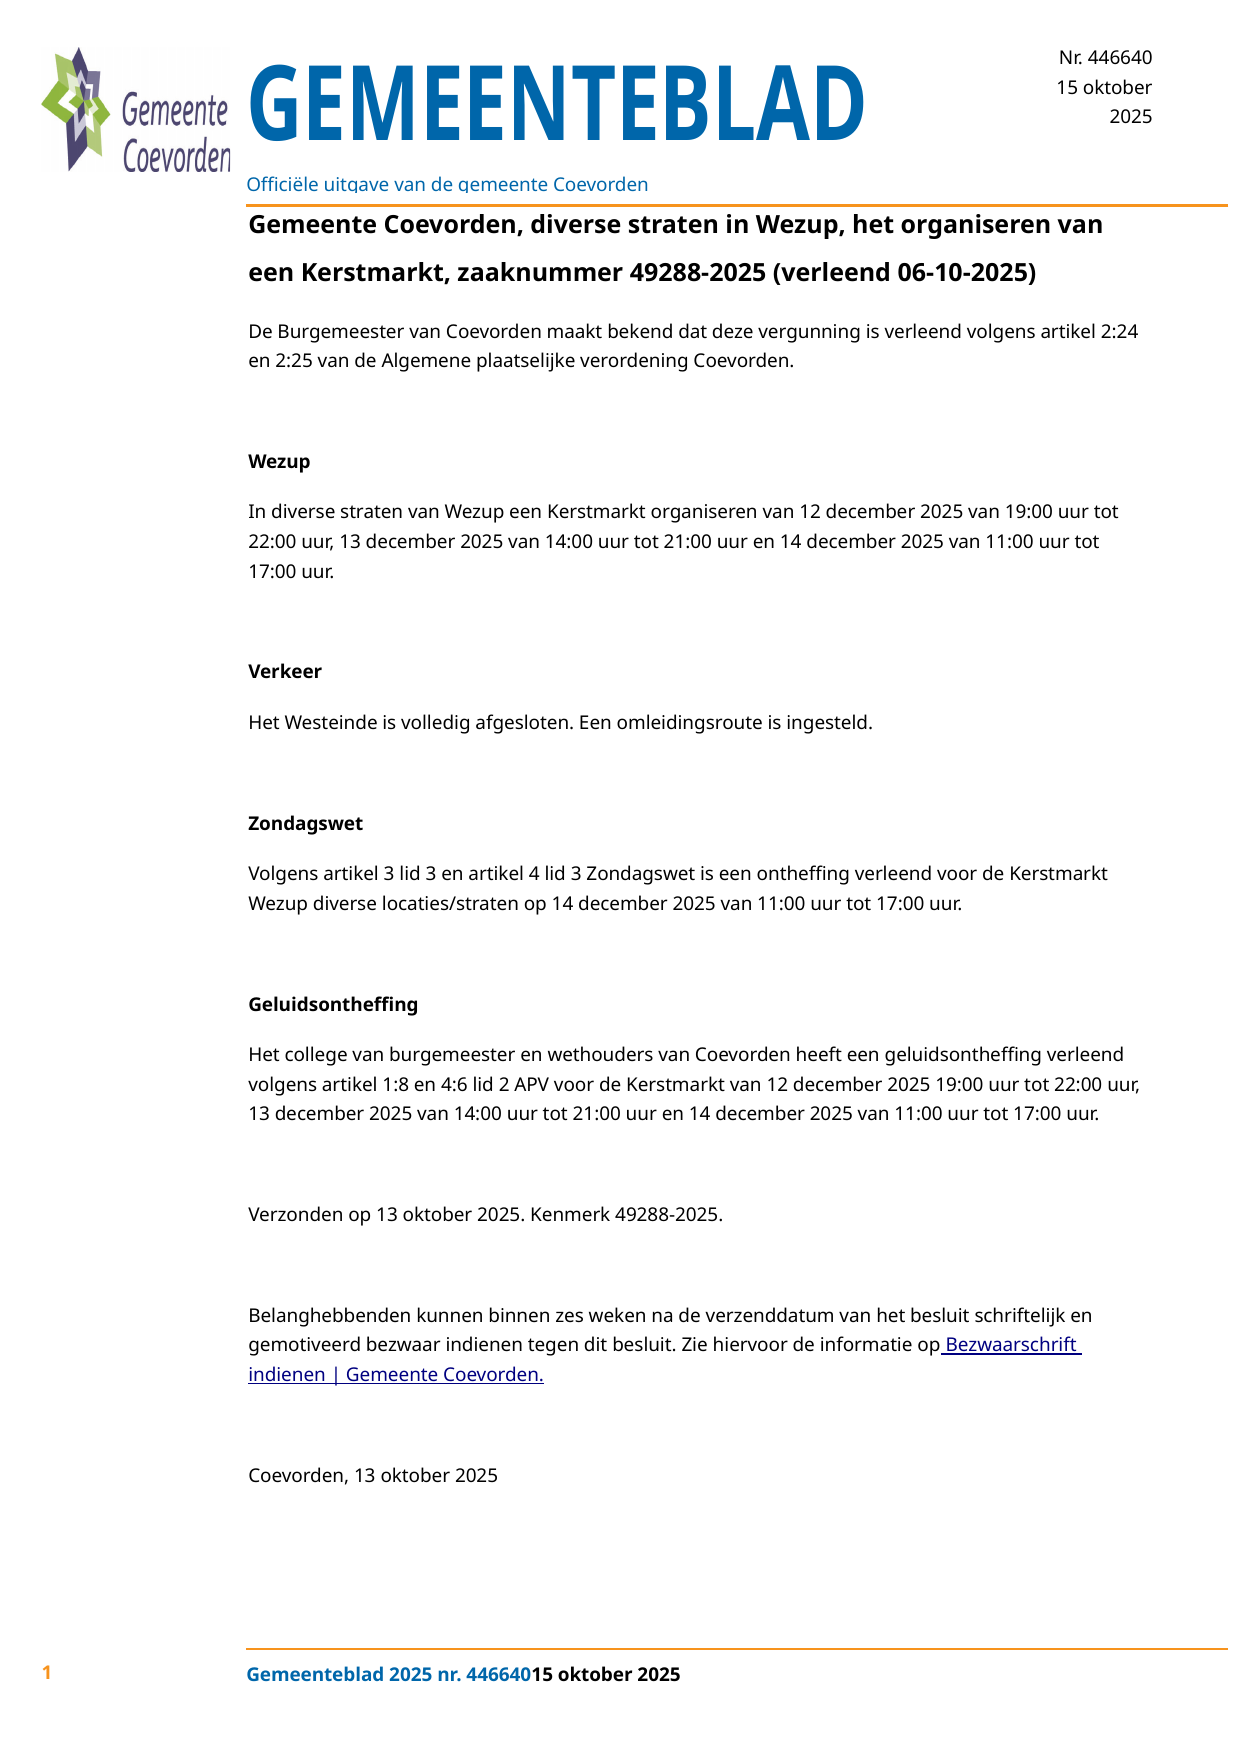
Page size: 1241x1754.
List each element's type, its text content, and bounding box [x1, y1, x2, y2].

text Volgens artikel 3 lid 3 en artikel 4 lid 3 Zondagswet is een ontheffing verleend voor de Kerstmarkt Wezup diverse locaties/straten op 14 december 2025 van 11:00 uur tot 17:00 uur. [248, 860, 1152, 916]
text Het college van burgemeester en wethouders van Coevorden heeft een geluidsontheffing verleend volgens artikel 1:8 en 4:6 lid 2 APV voor de Kerstmarkt van 12 december 2025 19:00 uur tot 22:00 uur, 13 december 2025 van 14:00 uur tot 21:00 uur en 14 december 2025 van 11:00 uur tot 17:00 uur. [248, 1041, 1152, 1126]
text Gemeente Coevorden, diverse straten in Wezup, het organiseren van een Kerstmarkt, zaaknummer 49288-2025 (verleend 06-10-2025) [248, 207, 1152, 288]
text In diverse straten van Wezup een Kerstmarkt organiseren van 12 december 2025 van 19:00 uur tot 22:00 uur, 13 december 2025 van 14:00 uur tot 21:00 uur en 14 december 2025 van 11:00 uur tot 17:00 uur. [248, 499, 1152, 584]
text Wezup [248, 448, 1152, 474]
text Verzonden op 13 oktober 2025. Kenmerk 49288-2025. [248, 1201, 1152, 1227]
text Zondagswet [248, 810, 1152, 836]
text Het Westeinde is volledig afgesloten. Een omleidingsroute is ingesteld. [248, 709, 1152, 735]
text Belanghebbenden kunnen binnen zes weken na de verzenddatum van het besluit schriftelijk en gemotiveerd bezwaar indienen tegen dit besluit. Zie hiervoor de informatie op Bezwaarschrift indienen | Gemeente Coevorden. [248, 1302, 1152, 1387]
picture [41, 47, 231, 172]
text Verkeer [248, 659, 1152, 684]
text Geluidsontheffing [248, 991, 1152, 1017]
text Coevorden, 13 oktober 2025 [248, 1462, 1152, 1488]
text De Burgemeester van Coevorden maakt bekend dat deze vergunning is verleend volgens artikel 2:24 en 2:25 van de Algemene plaatselijke verordening Coevorden. [248, 318, 1152, 373]
